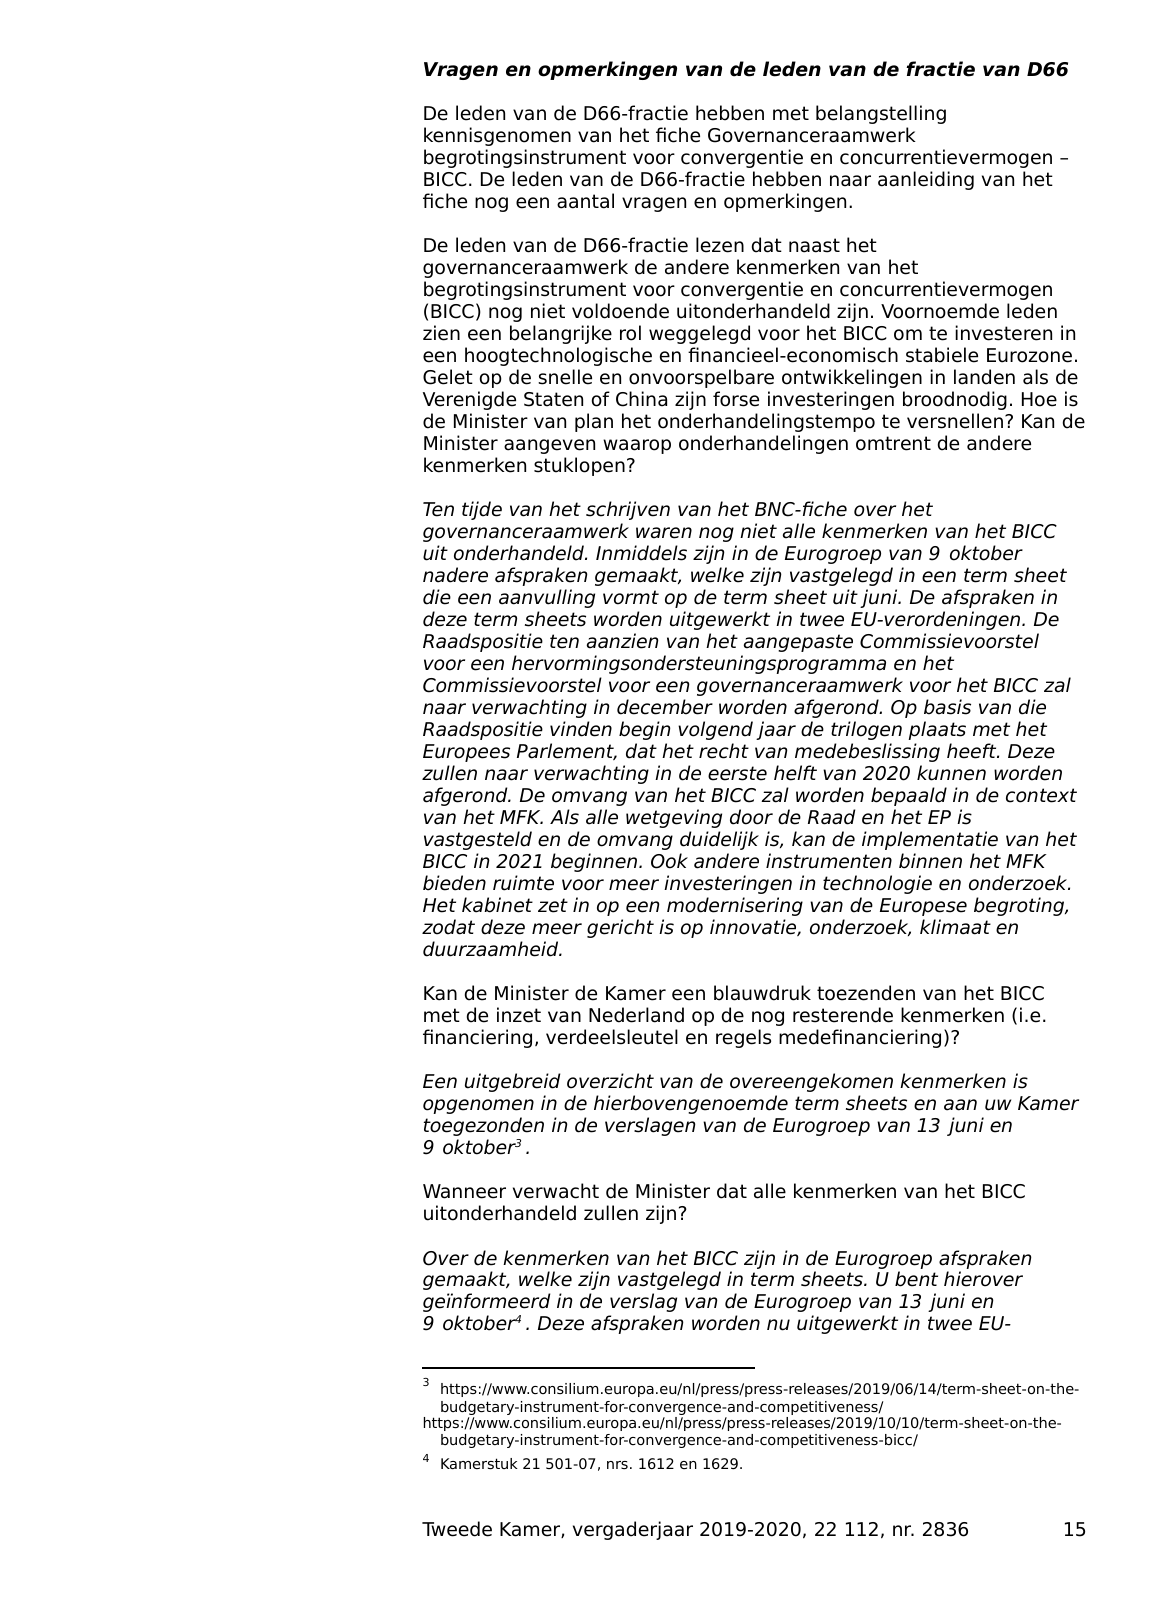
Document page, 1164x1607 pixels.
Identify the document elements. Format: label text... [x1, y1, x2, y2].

text Kamerstuk 21 501-07, nrs. 1612 en 1629. [422, 1452, 1087, 1474]
text Kan de Minister de Kamer een blauwdruk toezenden van het BICC met de inzet van Nederland op de nog resterende kenmerken (i.e. financiering, verdeelsleutel en regels medefinanciering)? [422, 983, 1087, 1049]
subtitle Vragen en opmerkingen van de leden van de fractie van D66 [422, 59, 1087, 81]
text https://www.consilium.europa.eu/nl/press/press-releases/2019/10/10/term-sheet-on-the-budgetary-instrument-for-convergence-and-competitiveness-bicc/ [422, 1416, 1087, 1449]
text Wanneer verwacht de Minister dat alle kenmerken van het BICC uitonderhandeld zullen zijn? [422, 1181, 1087, 1225]
text https://www.consilium.europa.eu/nl/press/press-releases/2019/06/14/term-sheet-on-the-budgetary-instrument-for-convergence-and-competitiveness/ [422, 1377, 1087, 1416]
text Ten tijde van het schrijven van het BNC-fiche over het governanceraamwerk waren nog niet alle kenmerken van het BICC uit onderhandeld. Inmiddels zijn in de Eurogroep van 9 oktober nadere afspraken gemaakt, welke zijn vastgelegd in een term sheet die een aanvulling vormt op de term sheet uit juni. De afspraken in deze term sheets worden uitgewerkt in twee EU-verordeningen. De Raadspositie ten aanzien van het aangepaste Commissievoorstel voor een hervormingsondersteuningsprogramma en het Commissievoorstel voor een governanceraamwerk voor het BICC zal naar verwachting in december worden afgerond. Op basis van die Raadspositie vinden begin volgend jaar de trilogen plaats met het Europees Parlement, dat het recht van medebeslissing heeft. Deze zullen naar verwachting in de eerste helft van 2020 kunnen worden afgerond. De omvang van het BICC zal worden bepaald in de context van het MFK. Als alle wetgeving door de Raad en het EP is vastgesteld en de omvang duidelijk is, kan de implementatie van het BICC in 2021 beginnen. Ook andere instrumenten binnen het MFK bieden ruimte voor meer investeringen in technologie en onderzoek. Het kabinet zet in op een modernisering van de Europese begroting, zodat deze meer gericht is op innovatie, onderzoek, klimaat en duurzaamheid. [422, 499, 1087, 961]
text Over de kenmerken van het BICC zijn in de Eurogroep afspraken gemaakt, welke zijn vastgelegd in term sheets. U bent hierover geïnformeerd in de verslag van de Eurogroep van 13 juni en 9 oktober. Deze afspraken worden nu uitgewerkt in twee EU- [422, 1247, 1087, 1335]
text Een uitgebreid overzicht van de overeengekomen kenmerken is opgenomen in de hierbovengenoemde term sheets en aan uw Kamer toegezonden in de verslagen van de Eurogroep van 13 juni en 9 oktober. [422, 1071, 1087, 1159]
text De leden van de D66-fractie hebben met belangstelling kennisgenomen van het fiche Governanceraamwerk begrotingsinstrument voor convergentie en concurrentievermogen – BICC. De leden van de D66-fractie hebben naar aanleiding van het fiche nog een aantal vragen en opmerkingen. [422, 103, 1087, 213]
text De leden van de D66-fractie lezen dat naast het governanceraamwerk de andere kenmerken van het begrotingsinstrument voor convergentie en concurrentievermogen (BICC) nog niet voldoende uitonderhandeld zijn. Voornoemde leden zien een belangrijke rol weggelegd voor het BICC om te investeren in een hoogtechnologische en financieel-economisch stabiele Eurozone. Gelet op de snelle en onvoorspelbare ontwikkelingen in landen als de Verenigde Staten of China zijn forse investeringen broodnodig. Hoe is de Minister van plan het onderhandelingstempo te versnellen? Kan de Minister aangeven waarop onderhandelingen omtrent de andere kenmerken stuklopen? [422, 235, 1087, 477]
